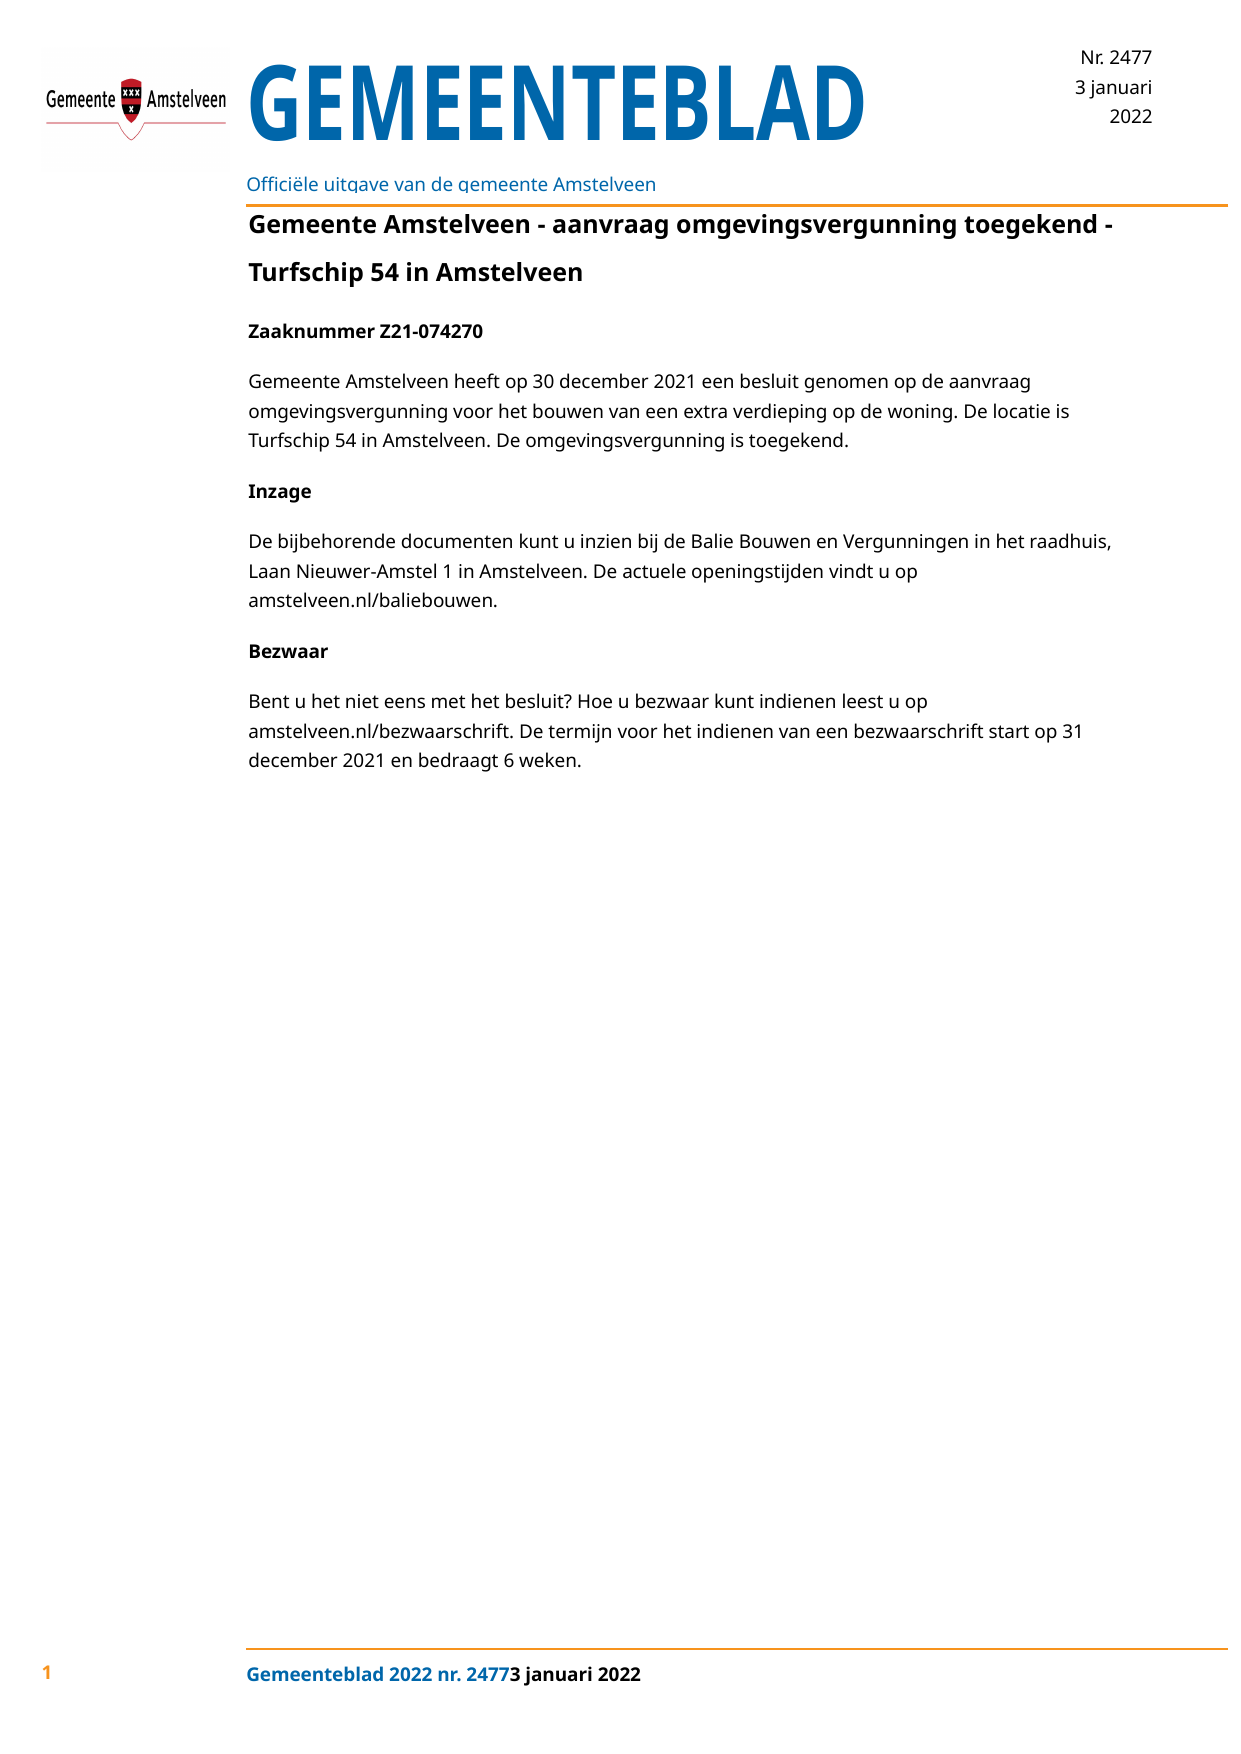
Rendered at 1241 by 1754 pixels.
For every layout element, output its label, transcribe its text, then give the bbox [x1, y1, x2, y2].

text Gemeente Amstelveen heeft op 30 december 2021 een besluit genomen op de aanvraag omgevingsvergunning voor het bouwen van een extra verdieping op de woning. De locatie is Turfschip 54 in Amstelveen. De omgevingsvergunning is toegekend. [248, 368, 1152, 453]
text Gemeente Amstelveen - aanvraag omgevingsvergunning toegekend - Turfschip 54 in Amstelveen [248, 207, 1152, 288]
text De bijbehorende documenten kunt u inzien bij de Balie Bouwen en Vergunningen in het raadhuis, Laan Nieuwer-Amstel 1 in Amstelveen. De actuele openingstijden vindt u op amstelveen.nl/baliebouwen. [248, 528, 1152, 613]
text Bent u het niet eens met het besluit? Hoe u bezwaar kunt indienen leest u op amstelveen.nl/bezwaarschrift. De termijn voor het indienen van een bezwaarschrift start op 31 december 2021 en bedraagt 6 weken. [248, 688, 1152, 773]
picture [41, 47, 231, 172]
text Zaaknummer Z21-074270 [248, 318, 1152, 344]
text Bezwaar [248, 638, 1152, 664]
text Inzage [248, 478, 1152, 504]
